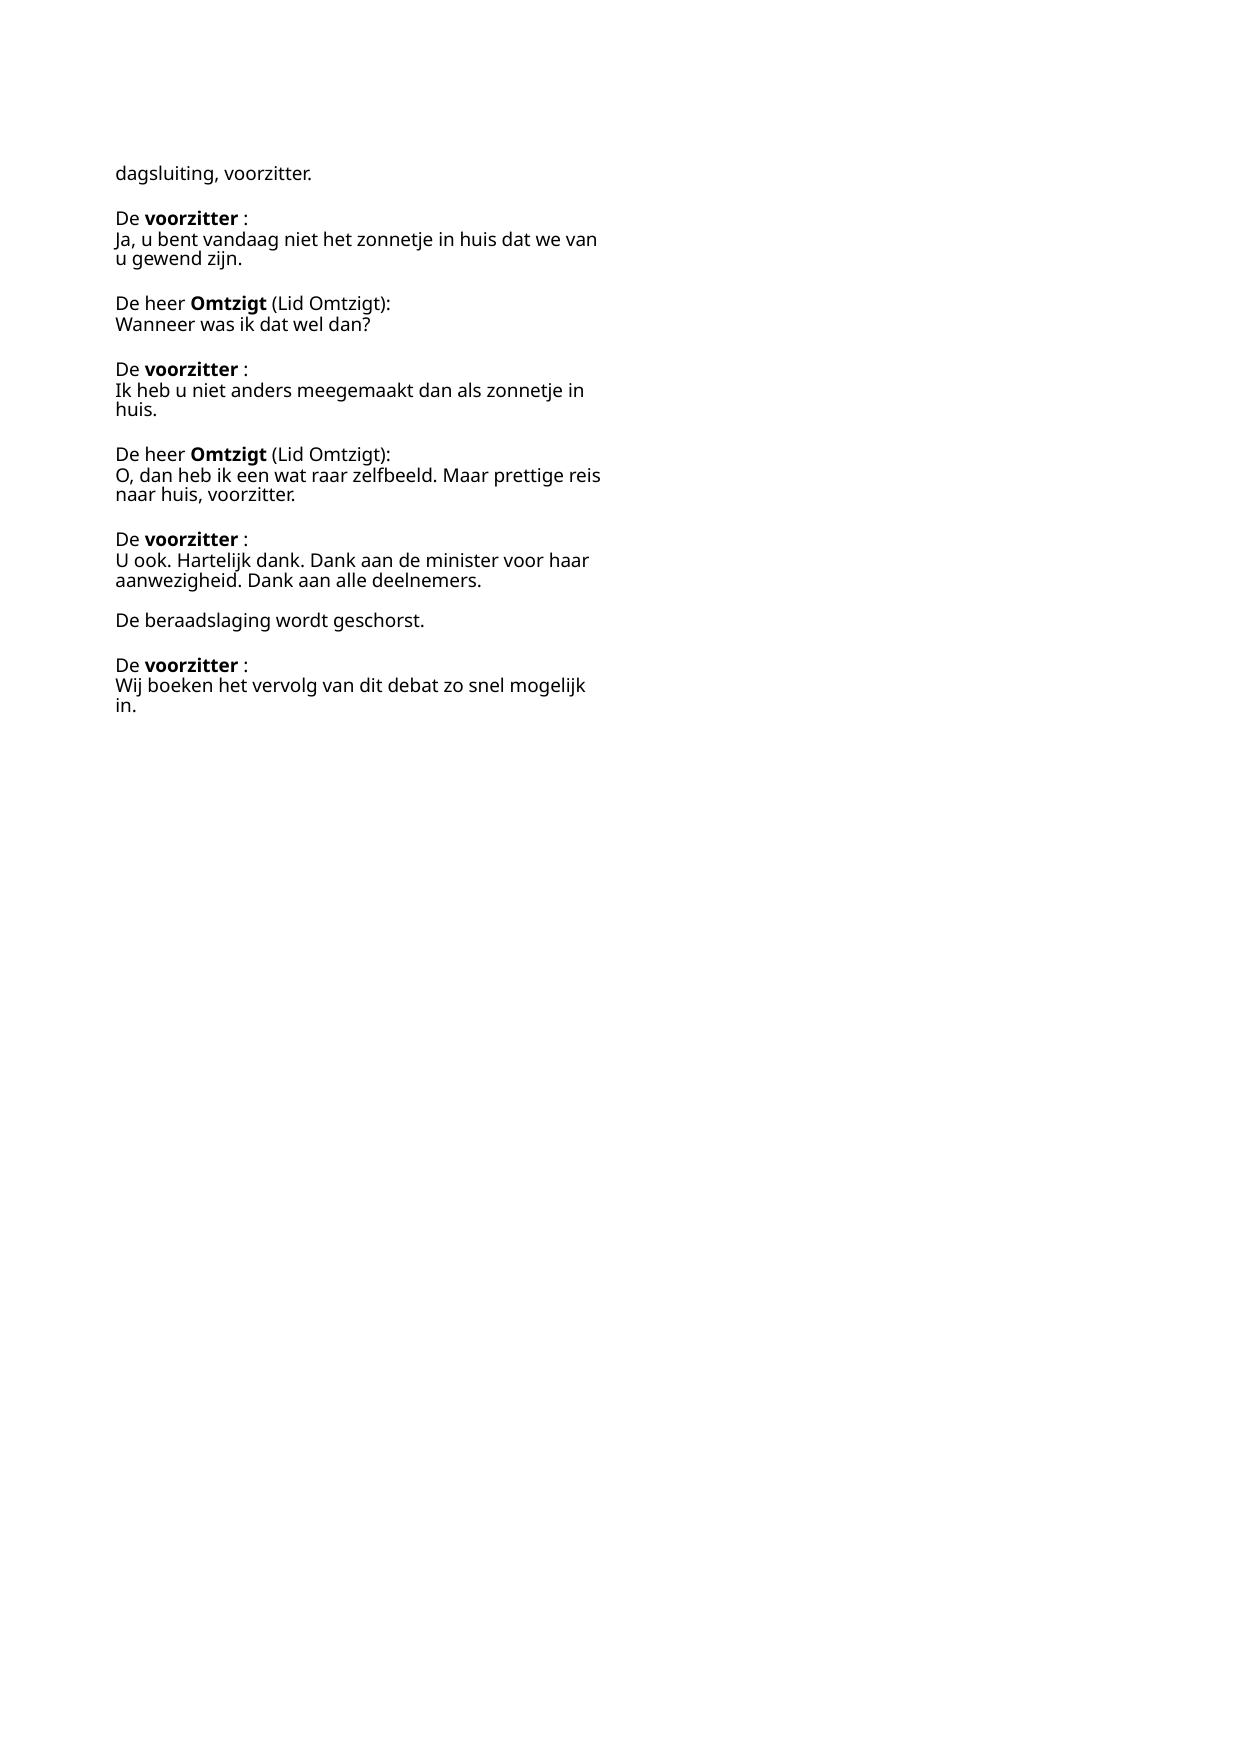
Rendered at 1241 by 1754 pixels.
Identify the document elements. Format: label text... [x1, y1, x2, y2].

text Ik heb u niet anders meegemaakt dan als zonnetje in huis. [115, 382, 605, 421]
text U ook. Hartelijk dank. Dank aan de minister voor haar aanwezigheid. Dank aan alle deelnemers. [115, 552, 605, 591]
text De voorzitter : [115, 652, 605, 677]
text De voorzitter : [115, 527, 605, 552]
text De heer Omtzigt (Lid Omtzigt): [115, 441, 605, 467]
text De voorzitter : [115, 205, 605, 231]
text De voorzitter : [115, 356, 605, 382]
text dagsluiting, voorzitter. [115, 165, 605, 184]
text De heer Omtzigt (Lid Omtzigt): [115, 291, 605, 316]
text O, dan heb ik een wat raar zelfbeeld. Maar prettige reis naar huis, voorzitter. [115, 467, 605, 506]
text Wij boeken het vervolg van dit debat zo snel mogelijk in. [115, 677, 605, 716]
text Wanneer was ik dat wel dan? [115, 316, 605, 336]
text De beraadslaging wordt geschorst. [115, 612, 605, 631]
text Ja, u bent vandaag niet het zonnetje in huis dat we van u gewend zijn. [115, 231, 605, 270]
